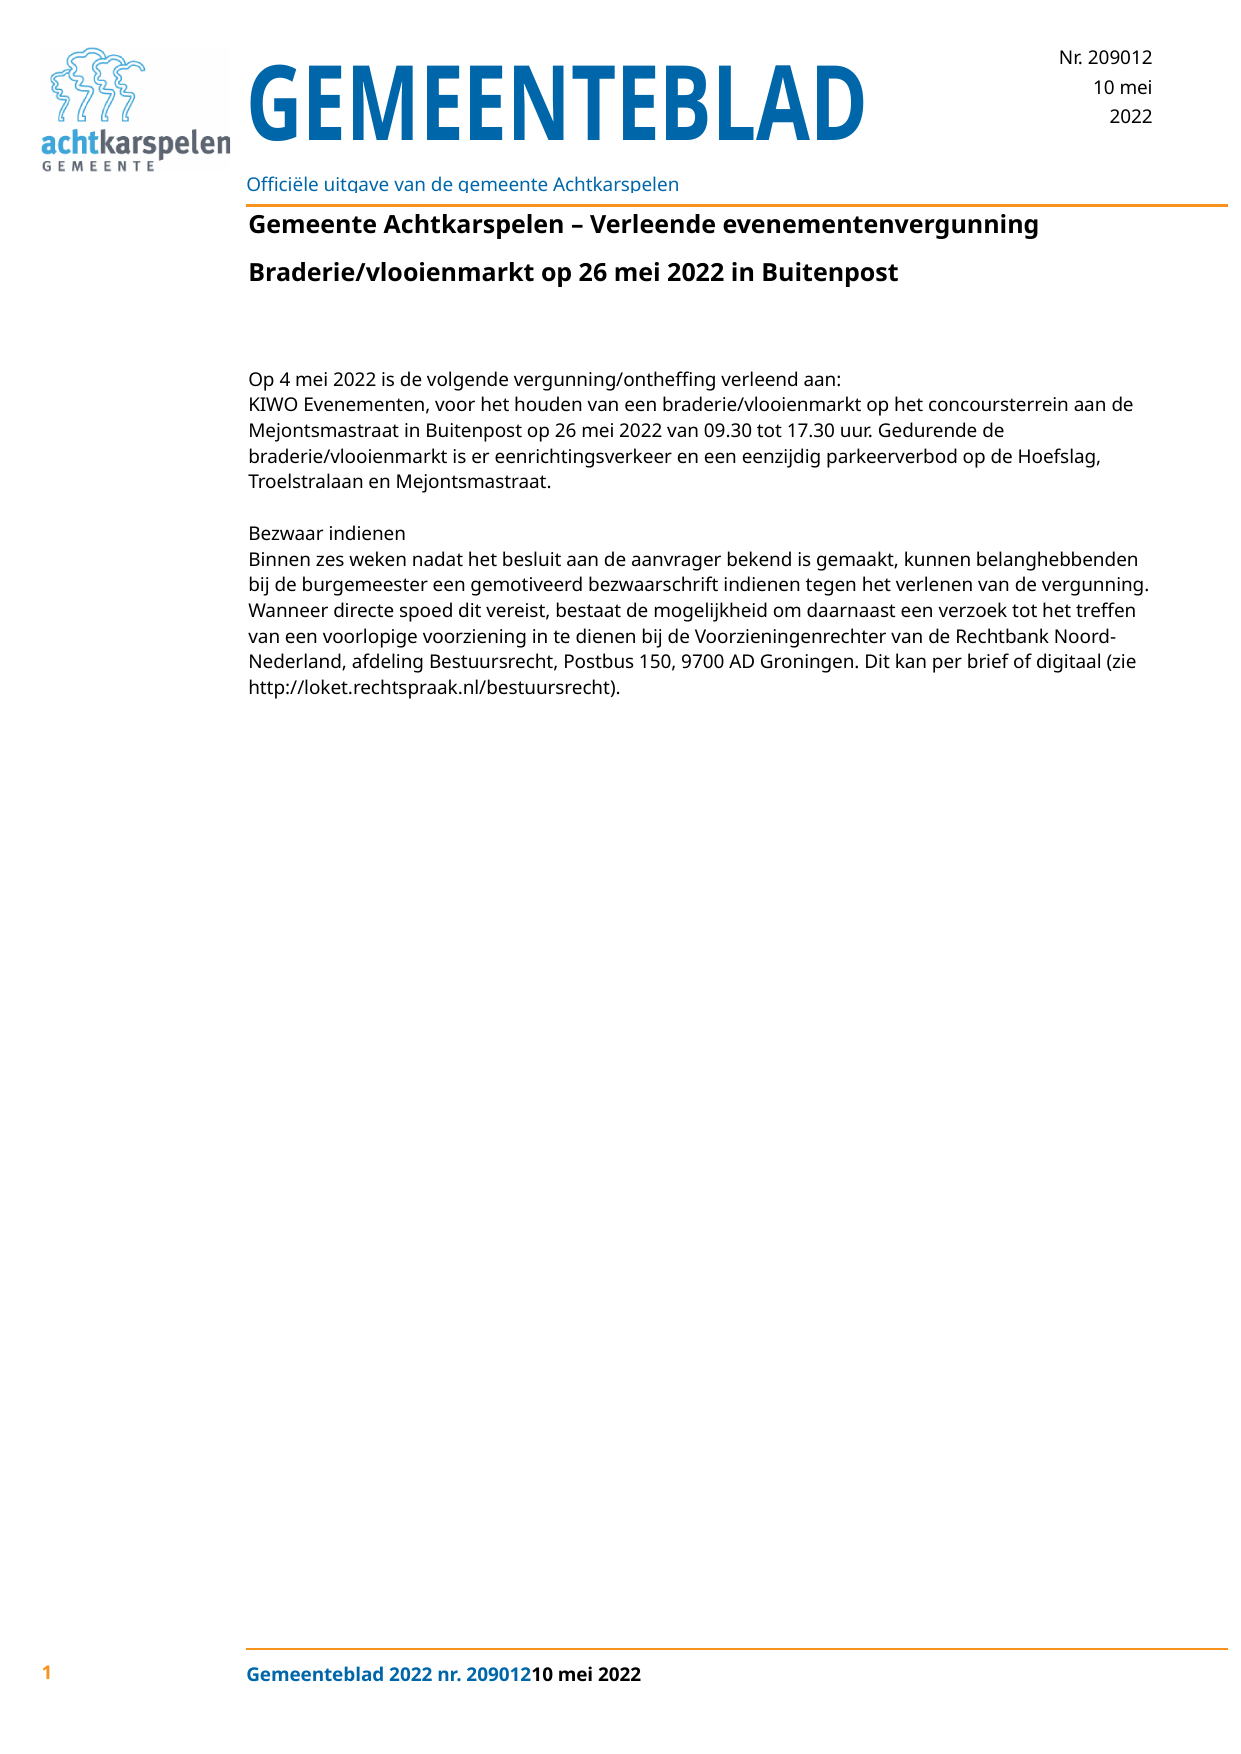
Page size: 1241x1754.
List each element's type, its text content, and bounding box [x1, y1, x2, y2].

text KIWO Evenementen, voor het houden van een braderie/vlooienmarkt op het concoursterrein aan de Mejontsmastraat in Buitenpost op 26 mei 2022 van 09.30 tot 17.30 uur. Gedurende de braderie/vlooienmarkt is er eenrichtingsverkeer en een eenzijdig parkeerverbod op de Hoefslag, Troelstralaan en Mejontsmastraat. [248, 391, 1152, 494]
text Op 4 mei 2022 is de volgende vergunning/ontheffing verleend aan: [248, 366, 1152, 391]
text Binnen zes weken nadat het besluit aan de aanvrager bekend is gemaakt, kunnen belanghebbenden bij de burgemeester een gemotiveerd bezwaarschrift indienen tegen het verlenen van de vergunning. Wanneer directe spoed dit vereist, bestaat de mogelijkheid om daarnaast een verzoek tot het treffen van een voorlopige voorziening in te dienen bij de Voorzieningenrechter van de Rechtbank Noord-Nederland, afdeling Bestuursrecht, Postbus 150, 9700 AD Groningen. Dit kan per brief of digitaal (zie http://loket.rechtspraak.nl/bestuursrecht). [248, 546, 1152, 700]
text Bezwaar indienen [248, 520, 1152, 546]
picture [41, 47, 231, 172]
text Gemeente Achtkarspelen – Verleende evenementenvergunning Braderie/vlooienmarkt op 26 mei 2022 in Buitenpost [248, 207, 1152, 288]
